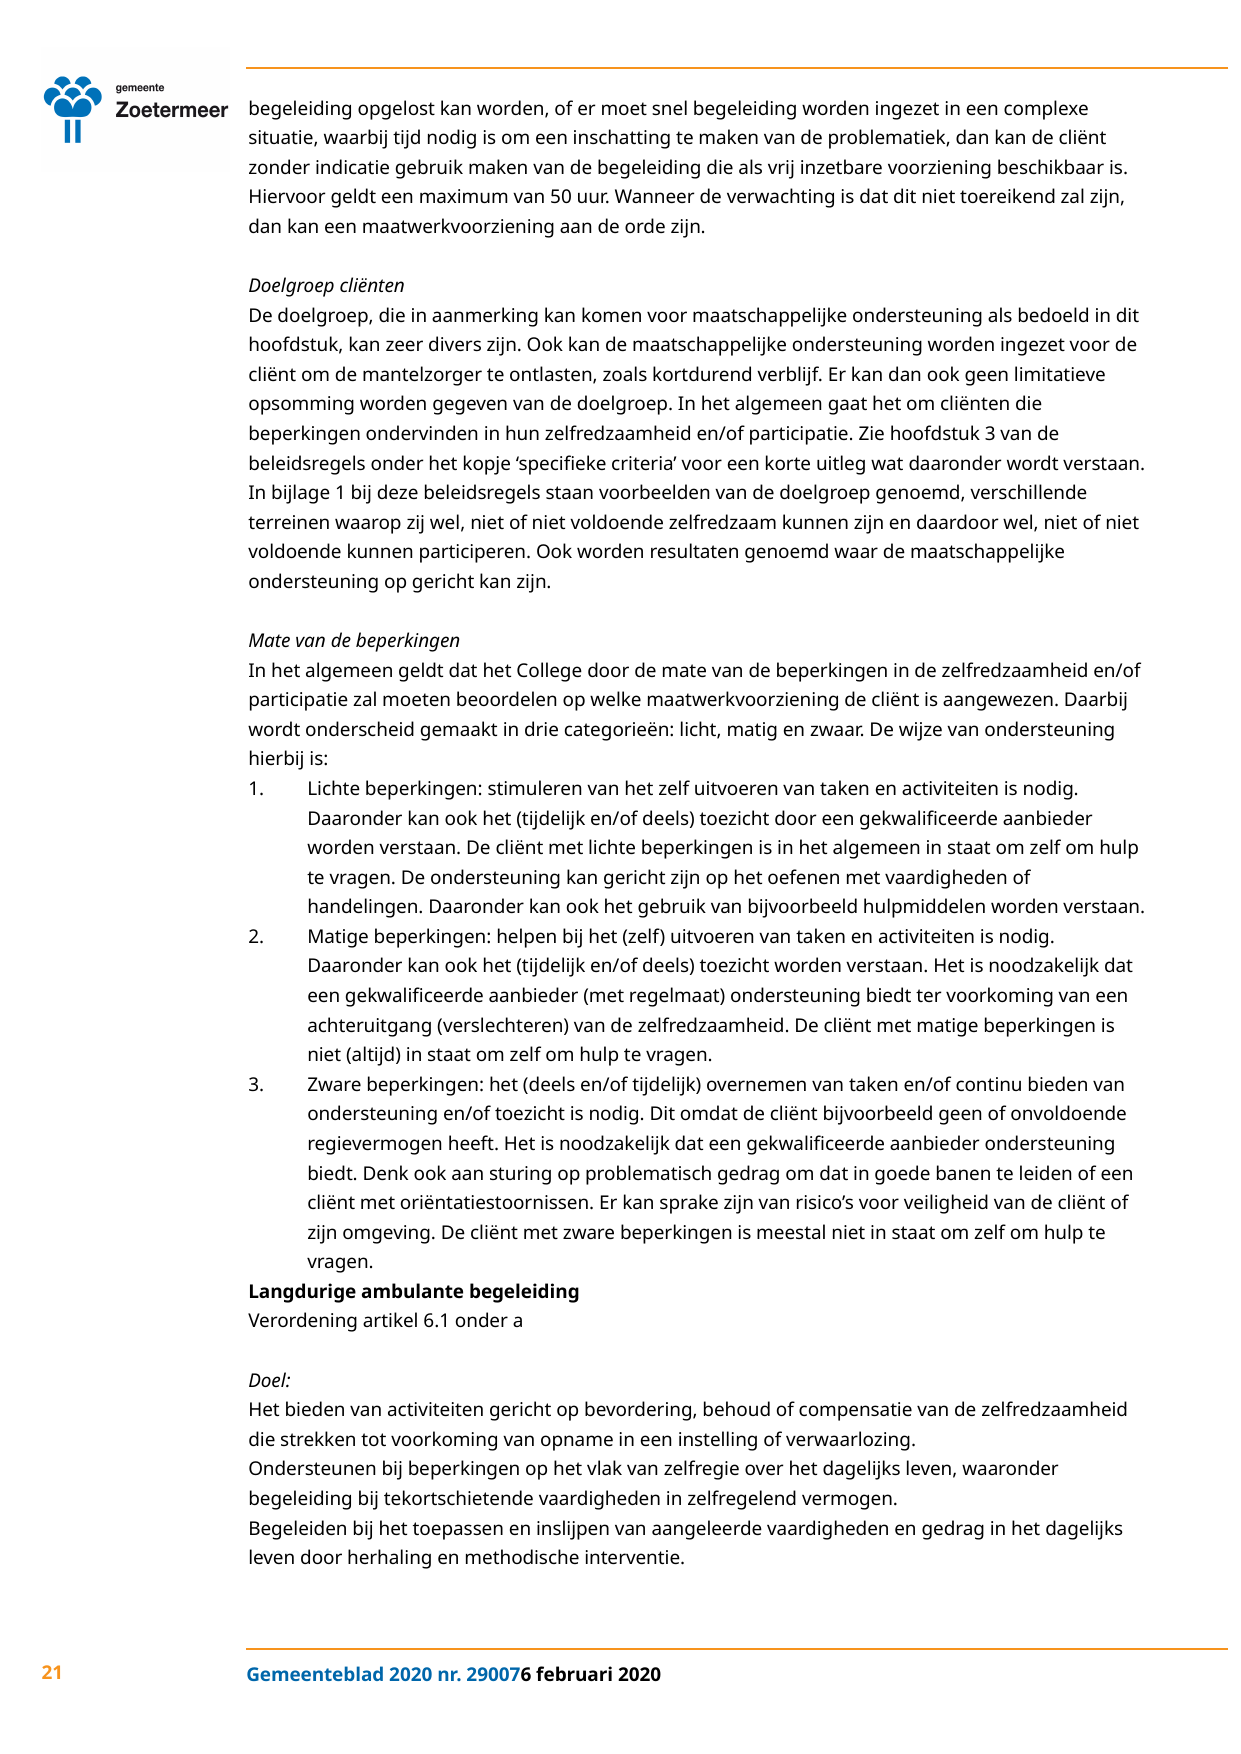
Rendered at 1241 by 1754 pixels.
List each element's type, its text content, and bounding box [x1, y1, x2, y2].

text begeleiding opgelost kan worden, of er moet snel begeleiding worden ingezet in een complexe situatie, waarbij tijd nodig is om een inschatting te maken van de problematiek, dan kan de cliënt zonder indicatie gebruik maken van de begeleiding die als vrij inzetbare voorziening beschikbaar is. Hiervoor geldt een maximum van 50 uur. Wanneer de verwachting is dat dit niet toereikend zal zijn, dan kan een maatwerkvoorziening aan de orde zijn. [248, 95, 1152, 239]
picture [41, 47, 231, 172]
text De doelgroep, die in aanmerking kan komen voor maatschappelijke ondersteuning als bedoeld in dit hoofdstuk, kan zeer divers zijn. Ook kan de maatschappelijke ondersteuning worden ingezet voor de cliënt om de mantelzorger te ontlasten, zoals kortdurend verblijf. Er kan dan ook geen limitatieve opsomming worden gegeven van de doelgroep. In het algemeen gaat het om cliënten die beperkingen ondervinden in hun zelfredzaamheid en/of participatie. Zie hoofdstuk 3 van de beleidsregels onder het kopje ‘specifieke criteria’ voor een korte uitleg wat daaronder wordt verstaan. [248, 302, 1152, 476]
text In het algemeen geldt dat het College door de mate van de beperkingen in de zelfredzaamheid en/of participatie zal moeten beoordelen op welke maatwerkvoorziening de cliënt is aangewezen. Daarbij wordt onderscheid gemaakt in drie categorieën: licht, matig en zwaar. De wijze van ondersteuning hierbij is: [248, 657, 1152, 771]
text Begeleiden bij het toepassen en inslijpen van aangeleerde vaardigheden en gedrag in het dagelijks leven door herhaling en methodische interventie. [248, 1515, 1152, 1570]
text Verordening artikel 6.1 onder a [248, 1308, 1152, 1333]
text Ondersteunen bij beperkingen op het vlak van zelfregie over het dagelijks leven, waaronder begeleiding bij tekortschietende vaardigheden in zelfregelend vermogen. [248, 1456, 1152, 1511]
text Mate van de beperkingen [248, 627, 1152, 653]
text Langdurige ambulante begeleiding [248, 1278, 1152, 1304]
list Zware beperkingen: het (deels en/of tijdelijk) overnemen van taken en/of continu bieden van ondersteuning en/of toezicht is nodig. Dit omdat de cliënt bijvoorbeeld geen of onvoldoende regievermogen heeft. Het is noodzakelijk dat een gekwalificeerde aanbieder ondersteuning biedt. Denk ook aan sturing op problematisch gedrag om dat in goede banen te leiden of een cliënt met oriëntatiestoornissen. Er kan sprake zijn van risico’s voor veiligheid van de cliënt of zijn omgeving. De cliënt met zware beperkingen is meestal niet in staat om zelf om hulp te vragen. [248, 1071, 1152, 1274]
text Het bieden van activiteiten gericht op bevordering, behoud of compensatie van de zelfredzaamheid die strekken tot voorkoming van opname in een instelling of verwaarlozing. [248, 1396, 1152, 1452]
list Lichte beperkingen: stimuleren van het zelf uitvoeren van taken en activiteiten is nodig. Daaronder kan ook het (tijdelijk en/of deels) toezicht door een gekwalificeerde aanbieder worden verstaan. De cliënt met lichte beperkingen is in het algemeen in staat om zelf om hulp te vragen. De ondersteuning kan gericht zijn op het oefenen met vaardigheden of handelingen. Daaronder kan ook het gebruik van bijvoorbeeld hulpmiddelen worden verstaan. [248, 775, 1152, 919]
list Matige beperkingen: helpen bij het (zelf) uitvoeren van taken en activiteiten is nodig. Daaronder kan ook het (tijdelijk en/of deels) toezicht worden verstaan. Het is noodzakelijk dat een gekwalificeerde aanbieder (met regelmaat) ondersteuning biedt ter voorkoming van een achteruitgang (verslechteren) van de zelfredzaamheid. De cliënt met matige beperkingen is niet (altijd) in staat om zelf om hulp te vragen. [248, 923, 1152, 1067]
text Doelgroep cliënten [248, 272, 1152, 298]
text In bijlage 1 bij deze beleidsregels staan voorbeelden van de doelgroep genoemd, verschillende terreinen waarop zij wel, niet of niet voldoende zelfredzaam kunnen zijn en daardoor wel, niet of niet voldoende kunnen participeren. Ook worden resultaten genoemd waar de maatschappelijke ondersteuning op gericht kan zijn. [248, 479, 1152, 594]
text Doel: [248, 1367, 1152, 1393]
